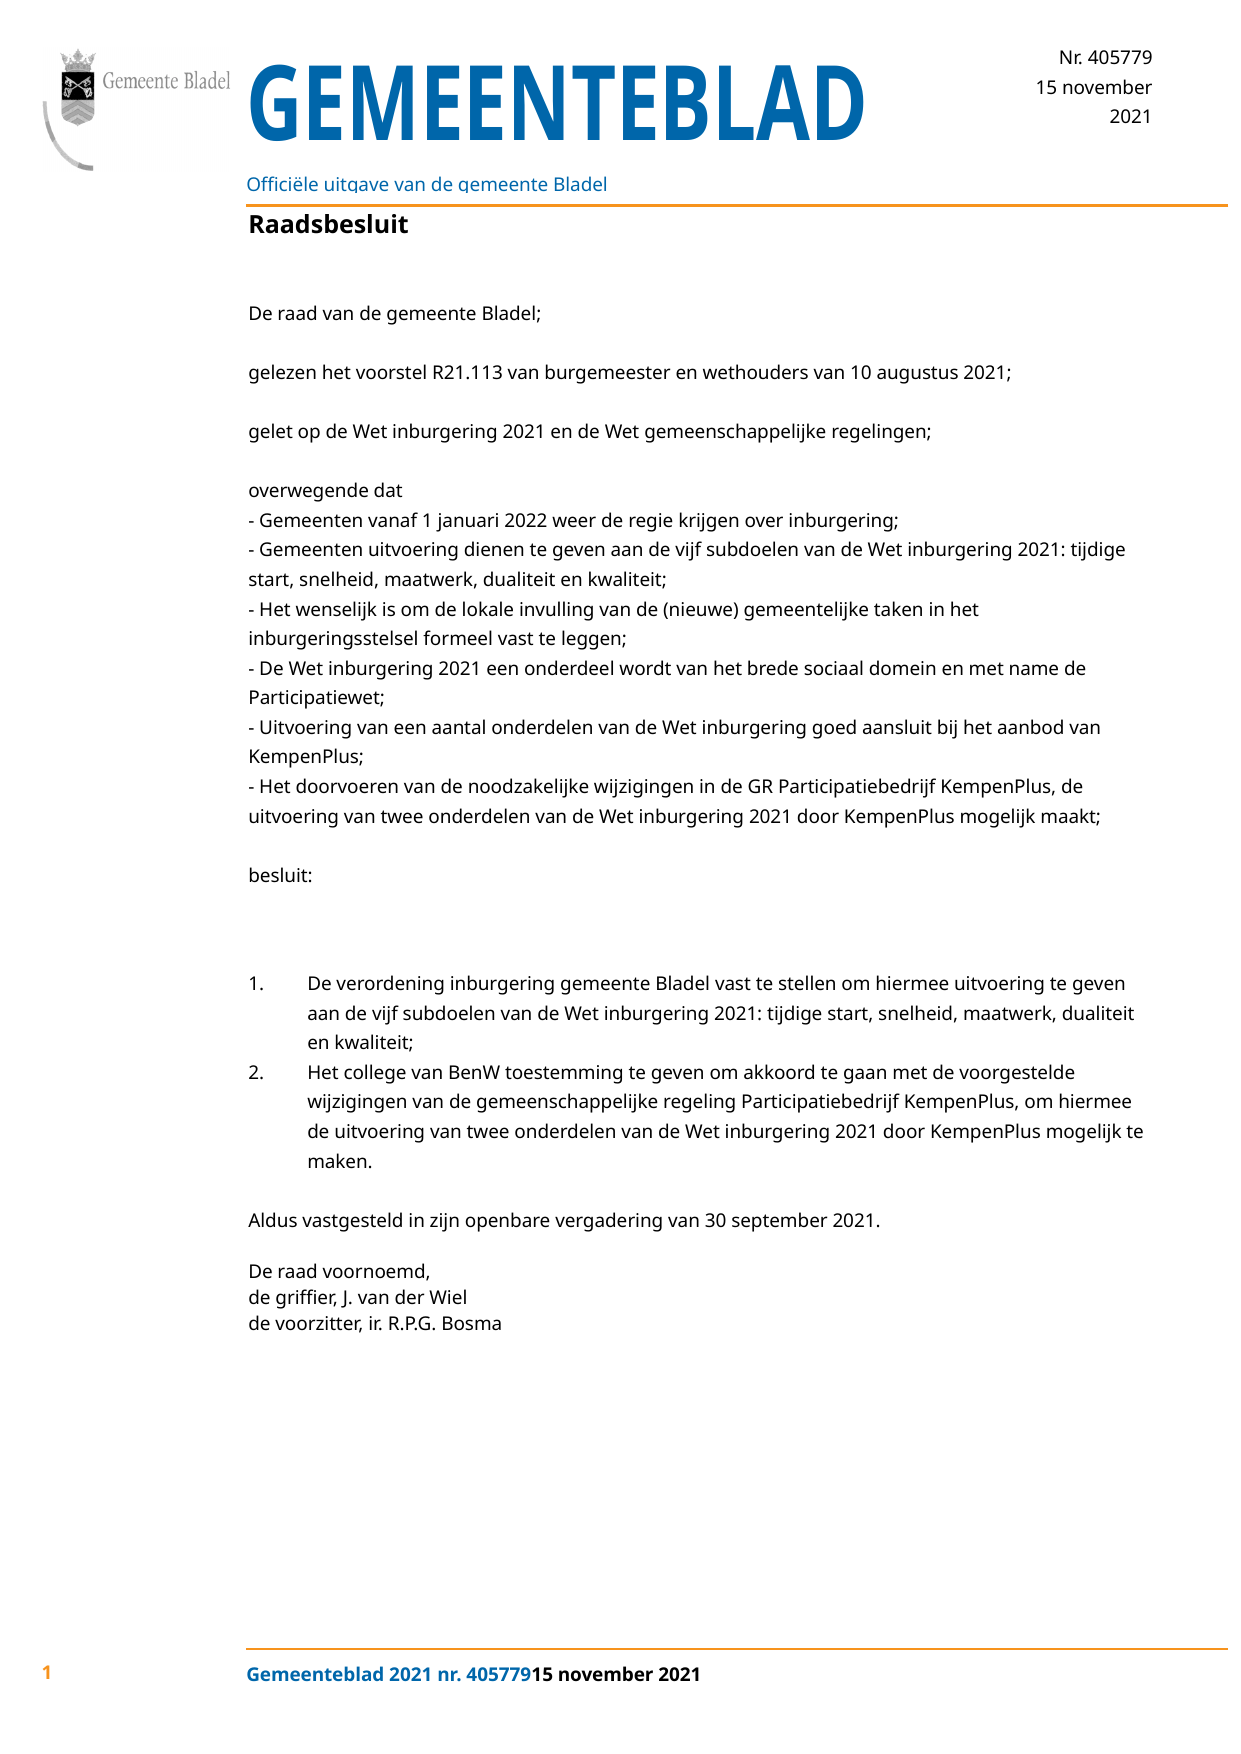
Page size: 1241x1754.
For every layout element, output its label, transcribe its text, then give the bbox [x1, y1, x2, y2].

text - Uitvoering van een aantal onderdelen van de Wet inburgering goed aansluit bij het aanbod van KempenPlus; [248, 714, 1152, 769]
text gelezen het voorstel R21.113 van burgemeester en wethouders van 10 augustus 2021; [248, 359, 1152, 385]
text Raadsbesluit [248, 207, 1152, 241]
text - Het doorvoeren van de noodzakelijke wijzigingen in de GR Participatiebedrijf KempenPlus, de uitvoering van twee onderdelen van de Wet inburgering 2021 door KempenPlus mogelijk maakt; [248, 773, 1152, 828]
picture [41, 47, 231, 172]
text de griffier, J. van der Wiel [248, 1284, 1152, 1310]
text overwegende dat [248, 477, 1152, 503]
text De raad voornoemd, [248, 1258, 1152, 1284]
list Het college van BenW toestemming te geven om akkoord te gaan met de voorgestelde wijzigingen van de gemeenschappelijke regeling Participatiebedrijf KempenPlus, om hiermee de uitvoering van twee onderdelen van de Wet inburgering 2021 door KempenPlus mogelijk te maken. [248, 1059, 1152, 1174]
text gelet op de Wet inburgering 2021 en de Wet gemeenschappelijke regelingen; [248, 418, 1152, 444]
text - Gemeenten uitvoering dienen te geven aan de vijf subdoelen van de Wet inburgering 2021: tijdige start, snelheid, maatwerk, dualiteit en kwaliteit; [248, 537, 1152, 592]
text besluit: [248, 862, 1152, 888]
list De verordening inburgering gemeente Bladel vast te stellen om hiermee uitvoering te geven aan de vijf subdoelen van de Wet inburgering 2021: tijdige start, snelheid, maatwerk, dualiteit en kwaliteit; [248, 970, 1152, 1055]
text de voorzitter, ir. R.P.G. Bosma [248, 1310, 1152, 1336]
text De raad van de gemeente Bladel; [248, 300, 1152, 326]
text - Gemeenten vanaf 1 januari 2022 weer de regie krijgen over inburgering; [248, 507, 1152, 533]
text Aldus vastgesteld in zijn openbare vergadering van 30 september 2021. [248, 1207, 1152, 1233]
text - De Wet inburgering 2021 een onderdeel wordt van het brede sociaal domein en met name de Participatiewet; [248, 655, 1152, 710]
text - Het wenselijk is om de lokale invulling van de (nieuwe) gemeentelijke taken in het inburgeringsstelsel formeel vast te leggen; [248, 596, 1152, 651]
